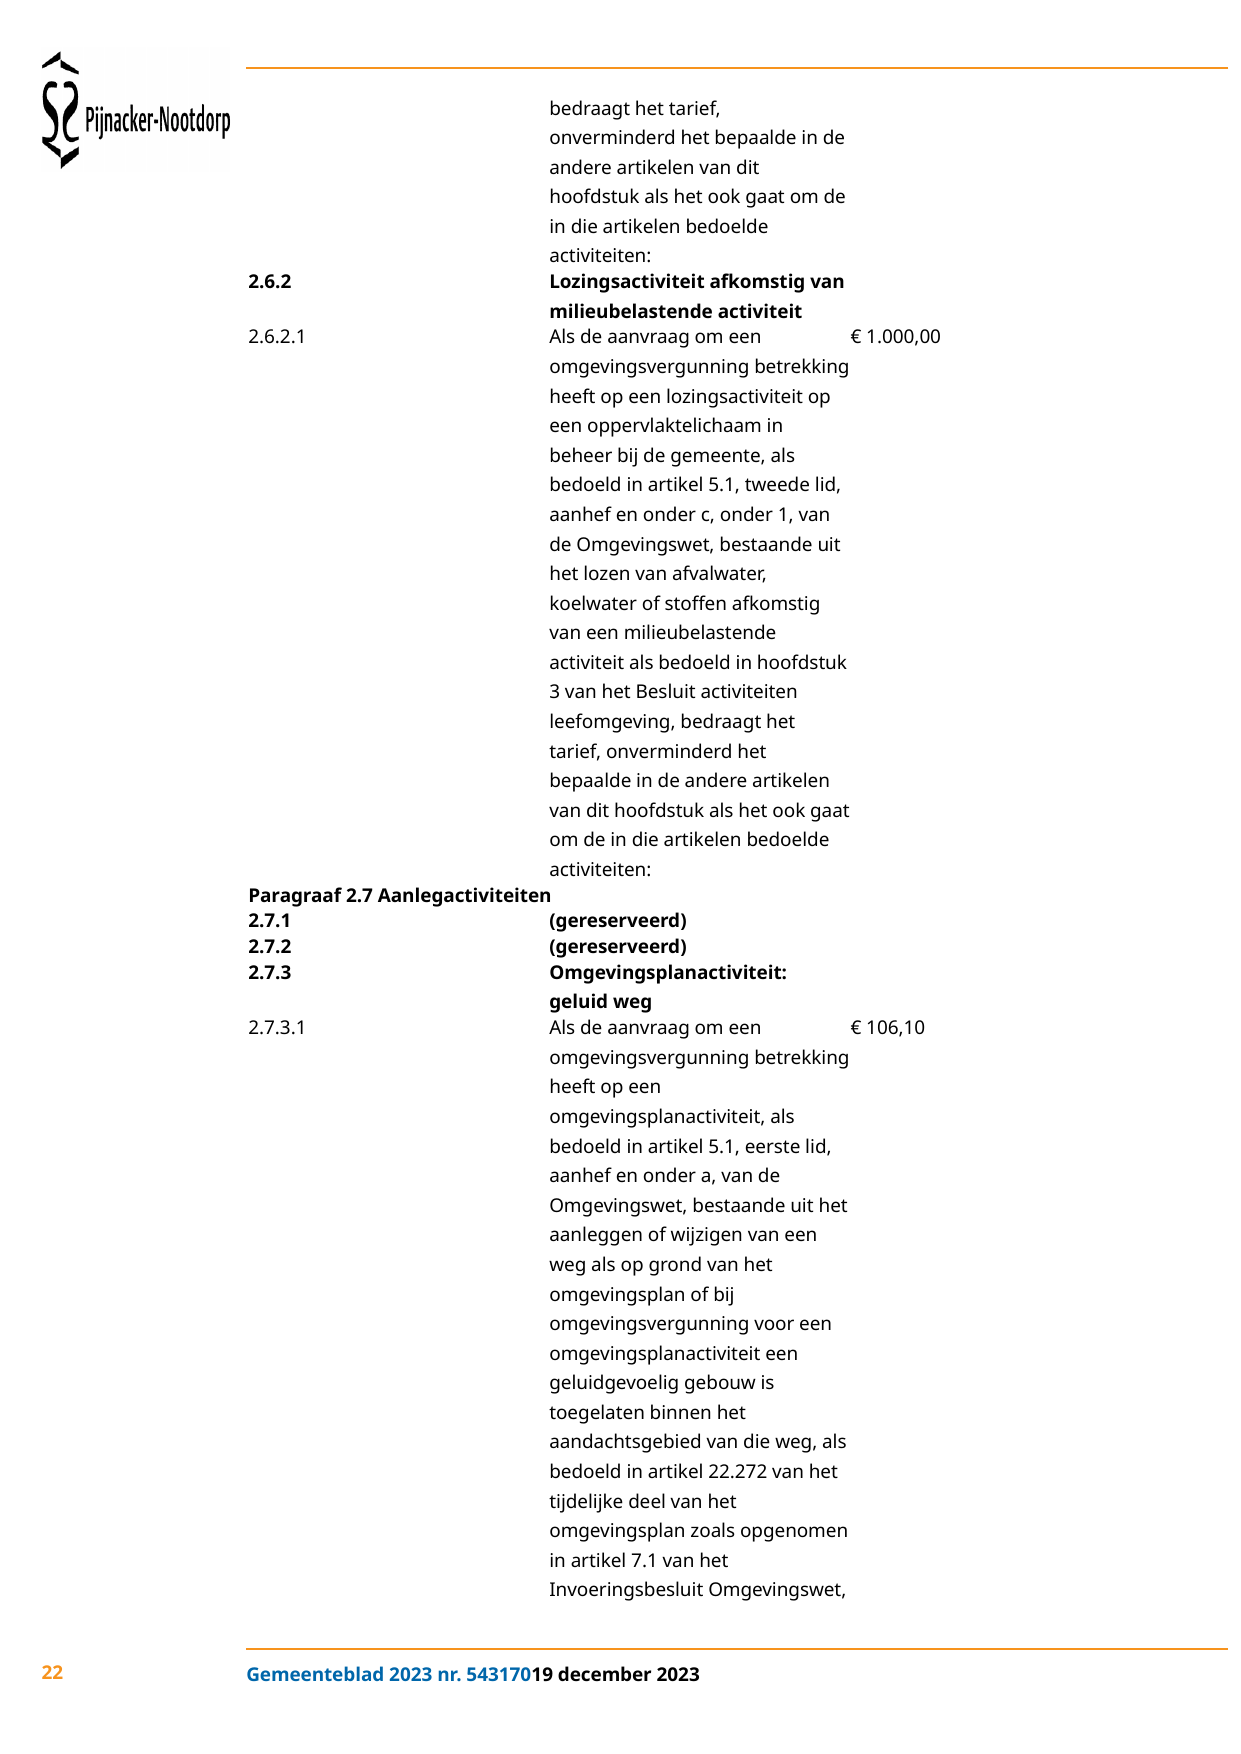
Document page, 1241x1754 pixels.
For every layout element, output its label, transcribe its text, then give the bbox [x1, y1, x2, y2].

table_cell Als de aanvraag om een omgevingsvergunning betrekking heeft op een lozingsactiviteit op een oppervlaktelichaam in beheer bij de gemeente, als bedoeld in artikel 5.1, tweede lid, aanhef en onder c, onder 1, van de Omgevingswet, bestaande uit het lozen van afvalwater, koelwater of stoffen afkomstig van een milieubelastende activiteit als bedoeld in hoofdstuk 3 van het Besluit activiteiten leefomgeving, bedraagt het tarief, onverminderd het bepaalde in de andere artikelen van dit hoofdstuk als het ook gaat om de in die artikelen bedoelde activiteiten: [549, 324, 850, 882]
table_cell 2.6.2 [248, 269, 549, 324]
table_cell [850, 908, 1152, 933]
table_cell [850, 95, 1152, 268]
table_cell 2.7.3 [248, 959, 549, 1014]
table_cell 2.7.1 [248, 908, 549, 933]
table_cell [850, 269, 1152, 324]
table_cell 2.7.3.1 [248, 1015, 549, 1602]
picture [41, 47, 231, 172]
table_cell Omgevingsplanactiviteit: geluid weg [549, 959, 850, 1014]
table_cell (gereserveerd) [549, 908, 850, 933]
table_cell bedraagt het tarief, onverminderd het bepaalde in de andere artikelen van dit hoofdstuk als het ook gaat om de in die artikelen bedoelde activiteiten: [549, 95, 850, 268]
table_cell (gereserveerd) [549, 934, 850, 959]
table_cell 2.7.2 [248, 934, 549, 959]
table_cell Paragraaf 2.7 Aanlegactiviteiten [248, 882, 1152, 908]
table_cell Als de aanvraag om een omgevingsvergunning betrekking heeft op een omgevingsplanactiviteit, als bedoeld in artikel 5.1, eerste lid, aanhef en onder a, van de Omgevingswet, bestaande uit het aanleggen of wijzigen van een weg als op grond van het omgevingsplan of bij omgevingsvergunning voor een omgevingsplanactiviteit een geluidgevoelig gebouw is toegelaten binnen het aandachtsgebied van die weg, als bedoeld in artikel 22.272 van het tijdelijke deel van het omgevingsplan zoals opgenomen in artikel 7.1 van het Invoeringsbesluit Omgevingswet, [549, 1015, 850, 1602]
table_cell € 106,10 [850, 1015, 1152, 1602]
table_cell [248, 95, 549, 268]
table_cell € 1.000,00 [850, 324, 1152, 882]
table_cell [850, 934, 1152, 959]
table_cell [850, 959, 1152, 1014]
table_cell 2.6.2.1 [248, 324, 549, 882]
table_cell Lozingsactiviteit afkomstig van milieubelastende activiteit [549, 269, 850, 324]
